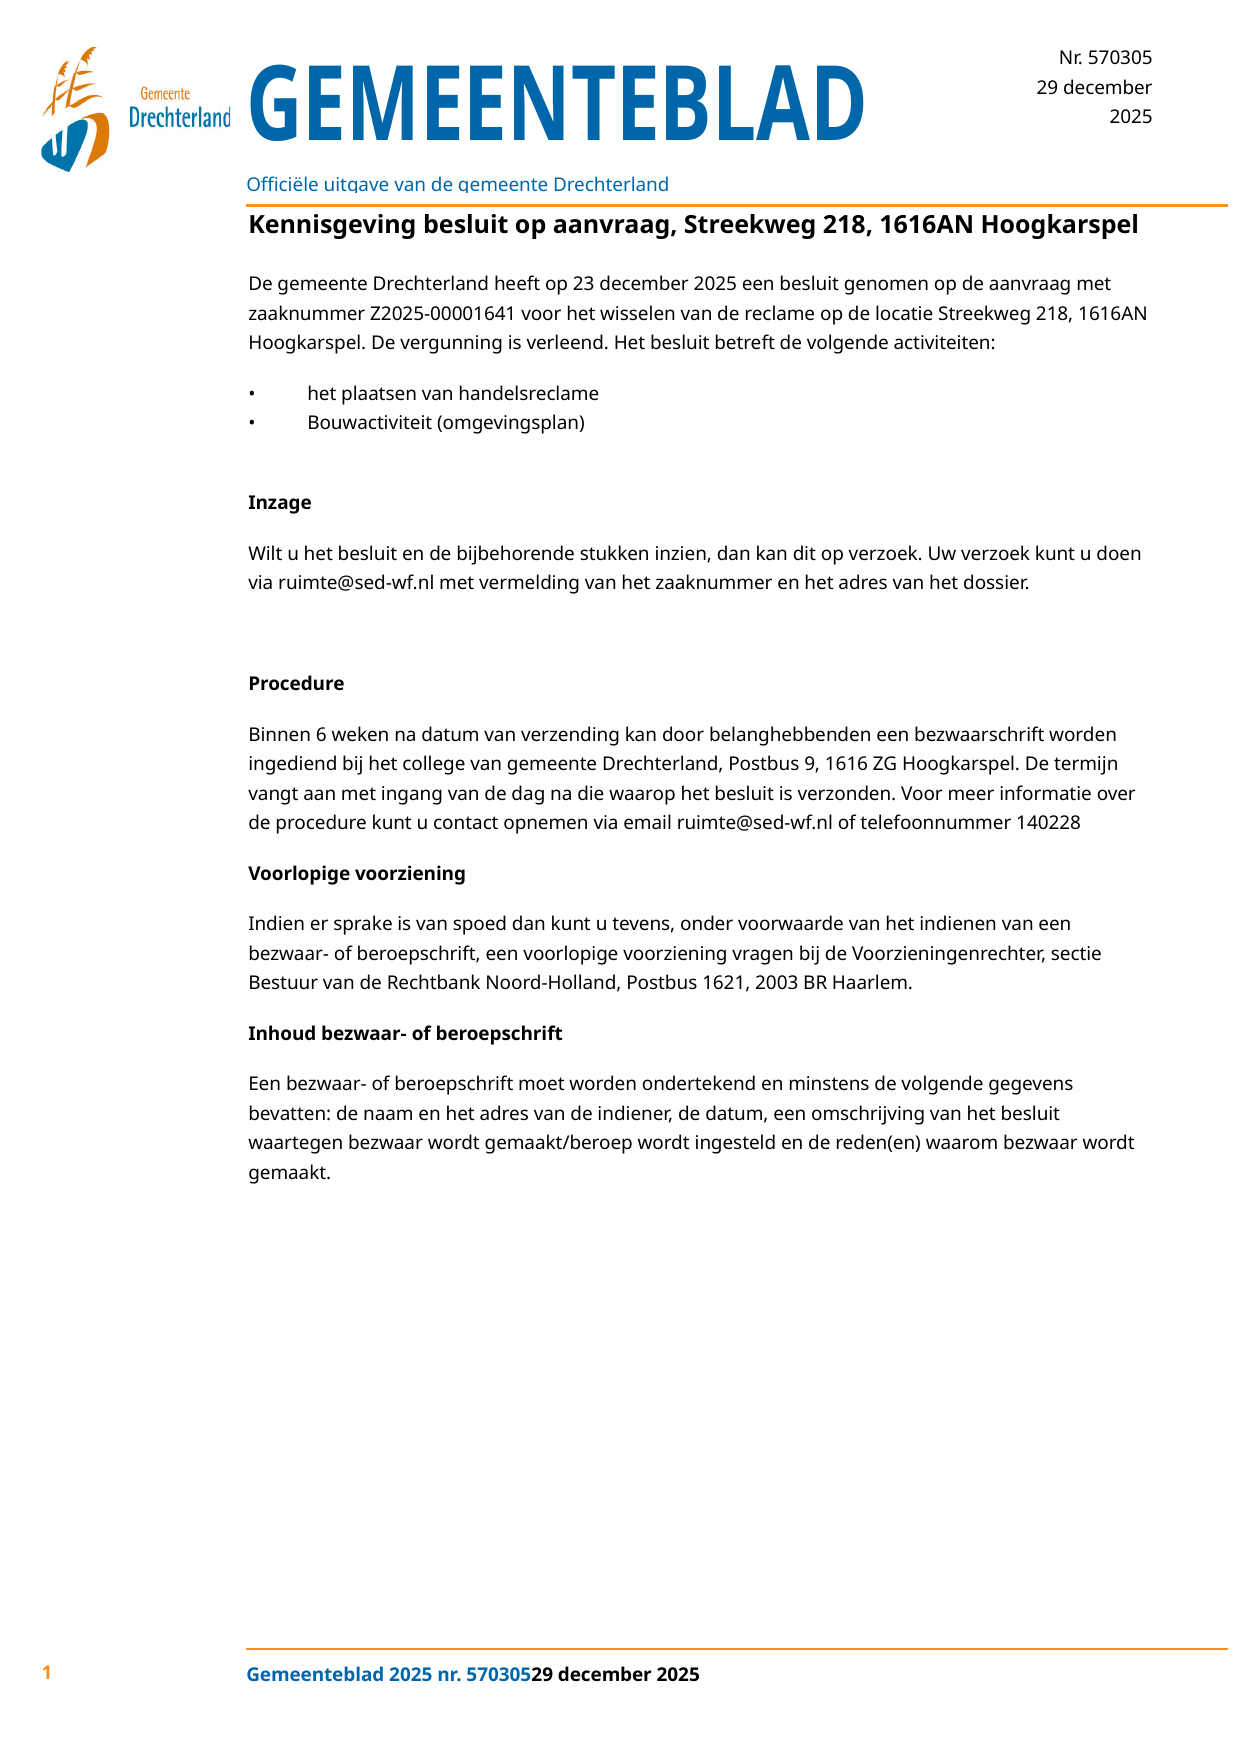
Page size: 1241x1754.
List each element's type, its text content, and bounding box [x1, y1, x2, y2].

text Binnen 6 weken na datum van verzending kan door belanghebbenden een bezwaarschrift worden ingediend bij het college van gemeente Drechterland, Postbus 9, 1616 ZG Hoogkarspel. De termijn vangt aan met ingang van de dag na die waarop het besluit is verzonden. Voor meer informatie over de procedure kunt u contact opnemen via email ruimte@sed-wf.nl of telefoonnummer 140228 [248, 721, 1152, 835]
text Procedure [248, 670, 1152, 696]
list het plaatsen van handelsreclame [248, 380, 1152, 406]
text De gemeente Drechterland heeft op 23 december 2025 een besluit genomen op de aanvraag met zaaknummer Z2025-00001641 voor het wisselen van de reclame op de locatie Streekweg 218, 1616AN Hoogkarspel. De vergunning is verleend. Het besluit betreft de volgende activiteiten: [248, 270, 1152, 355]
text Een bezwaar- of beroepschrift moet worden ondertekend en minstens de volgende gegevens bevatten: de naam en het adres van de indiener, de datum, een omschrijving van het besluit waartegen bezwaar wordt gemaakt/beroep wordt ingesteld en de reden(en) waarom bezwaar wordt gemaakt. [248, 1070, 1152, 1185]
text Indien er sprake is van spoed dan kunt u tevens, onder voorwaarde van het indienen van een bezwaar- of beroepschrift, een voorlopige voorziening vragen bij de Voorzieningenrechter, sectie Bestuur van de Rechtbank Noord-Holland, Postbus 1621, 2003 BR Haarlem. [248, 910, 1152, 995]
text Wilt u het besluit en de bijbehorende stukken inzien, dan kan dit op verzoek. Uw verzoek kunt u doen via ruimte@sed-wf.nl met vermelding van het zaaknummer en het adres van het dossier. [248, 540, 1152, 595]
text Inzage [248, 489, 1152, 515]
text Voorlopige voorziening [248, 860, 1152, 886]
picture [41, 47, 231, 172]
text Inhoud bezwaar- of beroepschrift [248, 1020, 1152, 1046]
text Kennisgeving besluit op aanvraag, Streekweg 218, 1616AN Hoogkarspel [248, 207, 1152, 241]
list Bouwactiviteit (omgevingsplan) [248, 409, 1152, 435]
picture [226, 115, 231, 124]
picture [41, 158, 64, 172]
